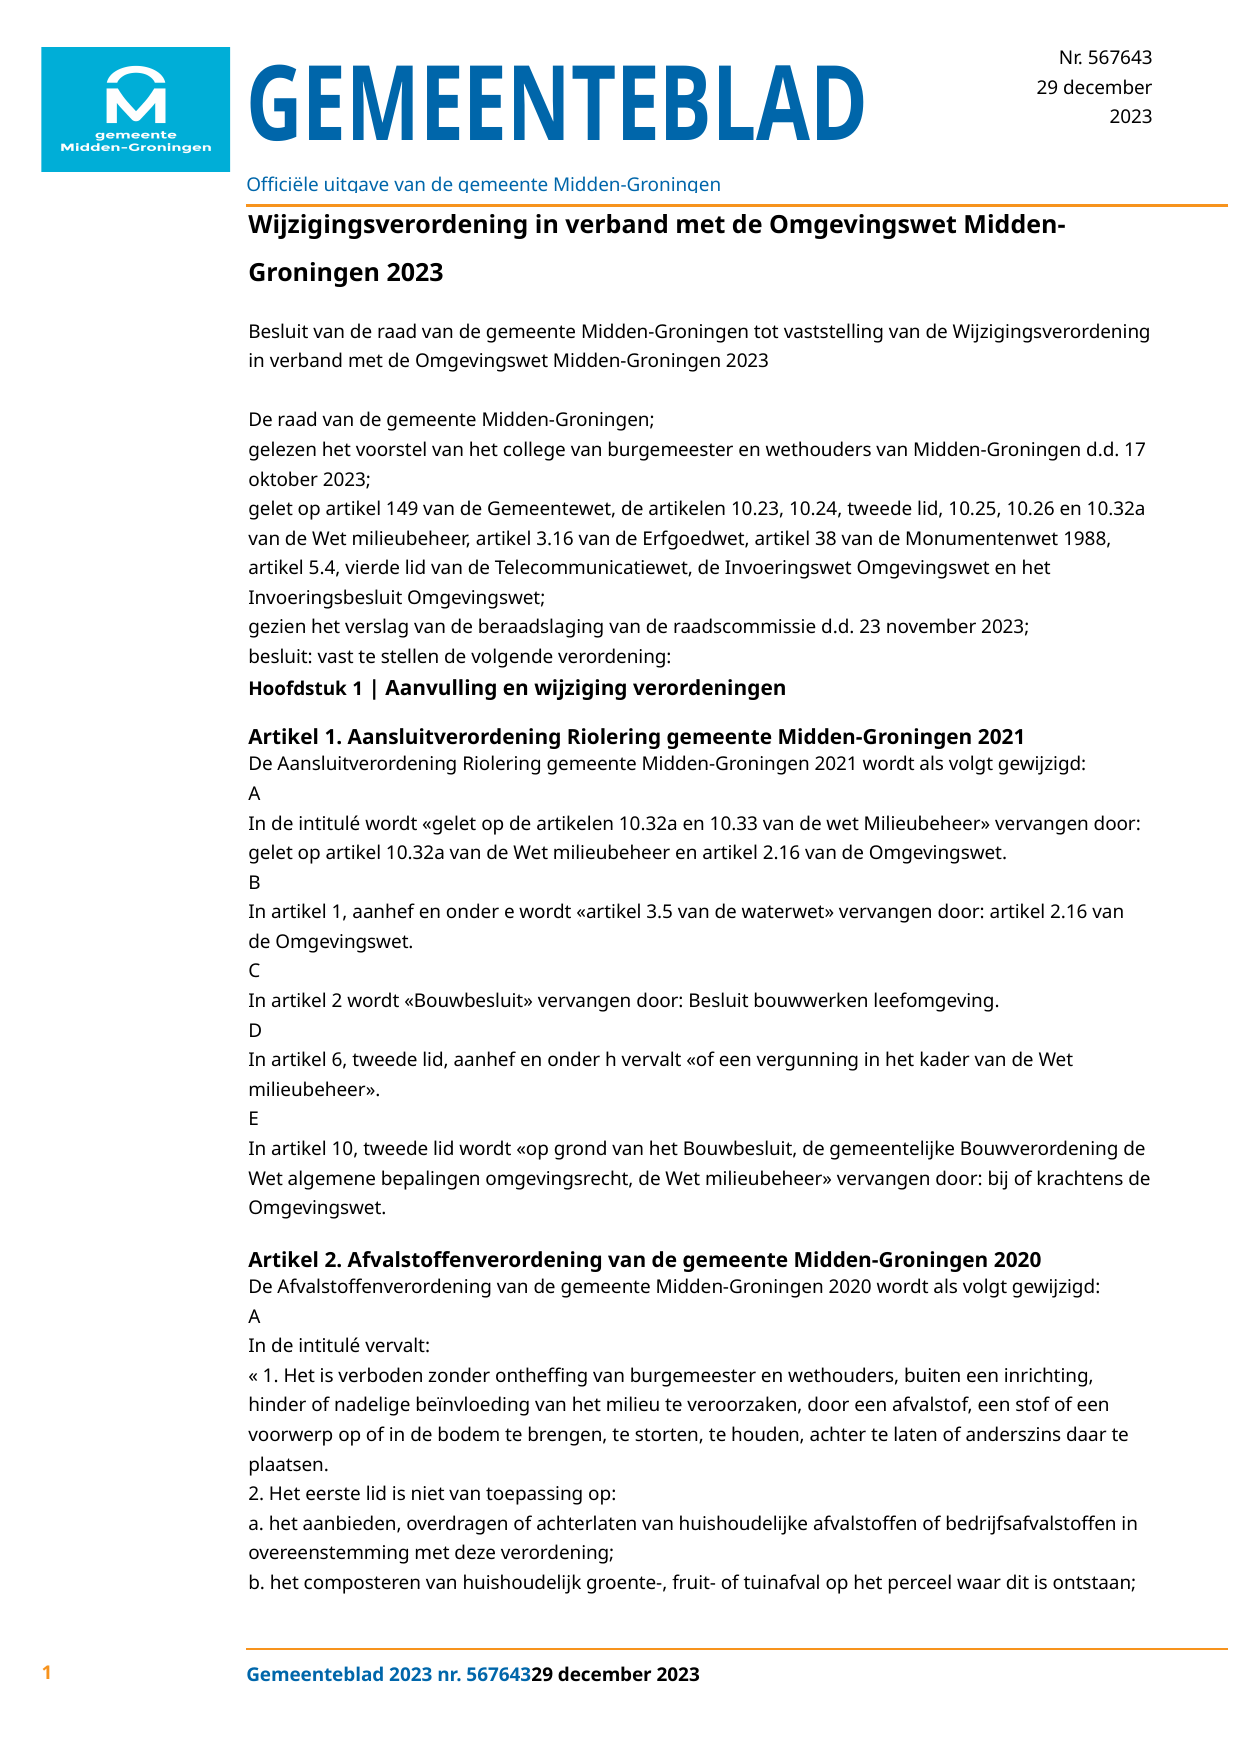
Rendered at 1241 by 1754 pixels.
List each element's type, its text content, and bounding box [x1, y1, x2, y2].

text In artikel 6, tweede lid, aanhef en onder h vervalt «of een vergunning in het kader van de Wet milieubeheer». [248, 1046, 1152, 1102]
text In artikel 2 wordt «Bouwbesluit» vervangen door: Besluit bouwwerken leefomgeving. [248, 987, 1152, 1013]
text Hoofdstuk 1 | Aanvulling en wijziging verordeningen [248, 673, 1152, 701]
text Besluit van de raad van de gemeente Midden-Groningen tot vaststelling van de Wijzigingsverordening in verband met de Omgevingswet Midden-Groningen 2023 [248, 318, 1152, 373]
text In artikel 1, aanhef en onder e wordt «artikel 3.5 van de waterwet» vervangen door: artikel 2.16 van de Omgevingswet. [248, 898, 1152, 954]
text gelet op artikel 149 van de Gemeentewet, de artikelen 10.23, 10.24, tweede lid, 10.25, 10.26 en 10.32a van de Wet milieubeheer, artikel 3.16 van de Erfgoedwet, artikel 38 van de Monumentenwet 1988, artikel 5.4, vierde lid van de Telecommunicatiewet, de Invoeringswet Omgevingswet en het Invoeringsbesluit Omgevingswet; [248, 495, 1152, 610]
text De Aansluitverordening Riolering gemeente Midden-Groningen 2021 wordt als volgt gewijzigd: [248, 751, 1152, 776]
text De Afvalstoffenverordening van de gemeente Midden-Groningen 2020 wordt als volgt gewijzigd: [248, 1273, 1152, 1299]
picture [184, 146, 190, 153]
text D [248, 1017, 1152, 1043]
text C [248, 958, 1152, 983]
text Artikel 1. Aansluitverordening Riolering gemeente Midden-Groningen 2021 [248, 722, 1152, 751]
text De raad van de gemeente Midden-Groningen; [248, 407, 1152, 432]
text besluit: vast te stellen de volgende verordening: [248, 643, 1152, 669]
text « 1. Het is verboden zonder ontheffing van burgemeester en wethouders, buiten een inrichting, hinder of nadelige beïnvloeding van het milieu te veroorzaken, door een afvalstof, een stof of een voorwerp op of in de bodem te brengen, te storten, te houden, achter te laten of anderszins daar te plaatsen. [248, 1362, 1152, 1476]
text Artikel 2. Afvalstoffenverordening van de gemeente Midden-Groningen 2020 [248, 1245, 1152, 1273]
text b. het composteren van huishoudelijk groente-, fruit- of tuinafval op het perceel waar dit is ontstaan; [248, 1569, 1152, 1595]
text A [248, 780, 1152, 806]
text gelezen het voorstel van het college van burgemeester en wethouders van Midden-Groningen d.d. 17 oktober 2023; [248, 436, 1152, 492]
text gezien het verslag van de beraadslaging van de raadscommissie d.d. 23 november 2023; [248, 614, 1152, 639]
text a. het aanbieden, overdragen of achterlaten van huishoudelijke afvalstoffen of bedrijfsafvalstoffen in overeenstemming met deze verordening; [248, 1510, 1152, 1565]
text In de intitulé vervalt: [248, 1332, 1152, 1358]
text In artikel 10, tweede lid wordt «op grond van het Bouwbesluit, de gemeentelijke Bouwverordening de Wet algemene bepalingen omgevingsrecht, de Wet milieubeheer» vervangen door: bij of krachtens de Omgevingswet. [248, 1135, 1152, 1220]
picture [107, 89, 165, 122]
text A [248, 1303, 1152, 1328]
text B [248, 869, 1152, 895]
picture [108, 66, 164, 82]
text E [248, 1106, 1152, 1131]
text In de intitulé wordt «gelet op de artikelen 10.32a en 10.33 van de wet Milieubeheer» vervangen door: gelet op artikel 10.32a van de Wet milieubeheer en artikel 2.16 van de Omgevingswet. [248, 810, 1152, 865]
text Wijzigingsverordening in verband met de Omgevingswet Midden-Groningen 2023 [248, 207, 1152, 288]
text 2. Het eerste lid is niet van toepassing op: [248, 1480, 1152, 1506]
